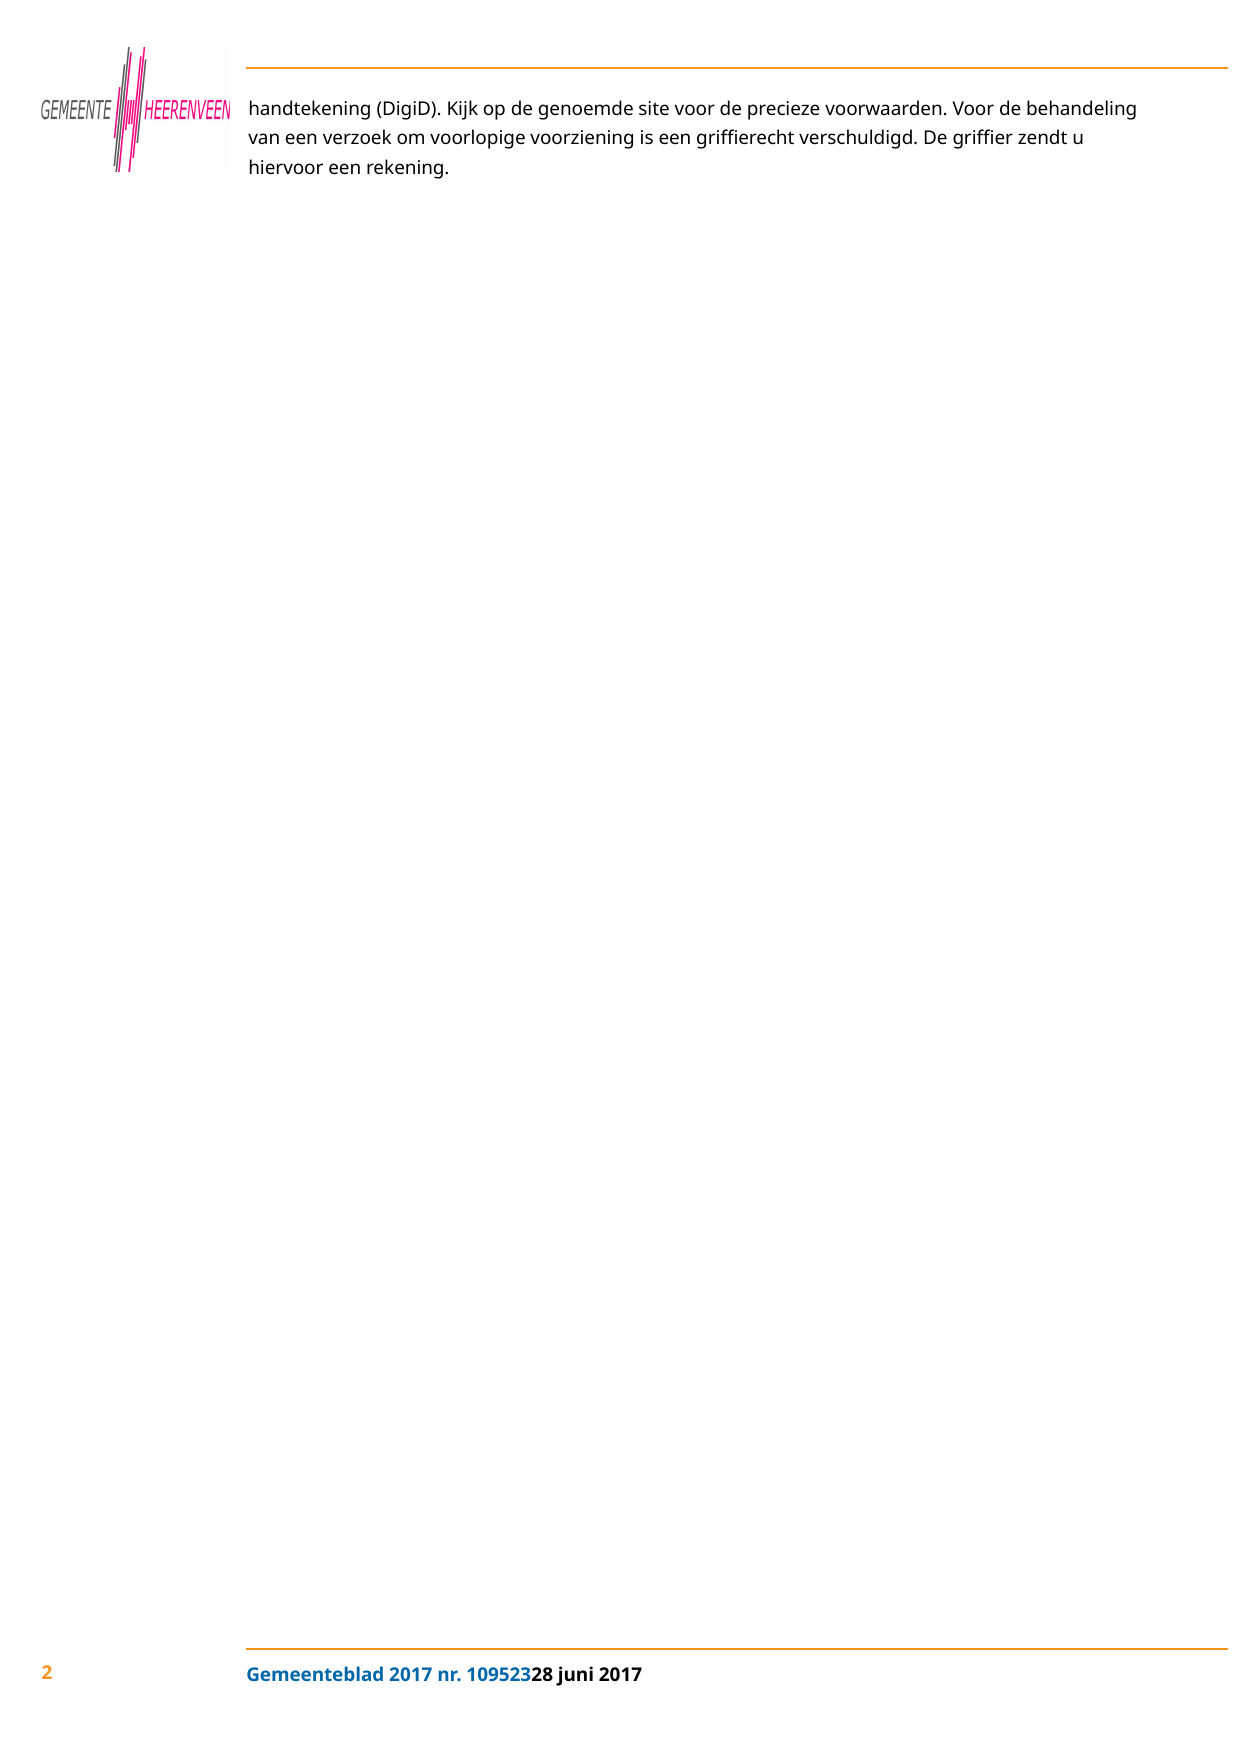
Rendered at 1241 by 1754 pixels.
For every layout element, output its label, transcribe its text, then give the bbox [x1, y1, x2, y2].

picture [41, 47, 231, 172]
text handtekening (DigiD). Kijk op de genoemde site voor de precieze voorwaarden. Voor de behandeling van een verzoek om voorlopige voorziening is een griffierecht verschuldigd. De griffier zendt u hiervoor een rekening. [248, 95, 1152, 180]
